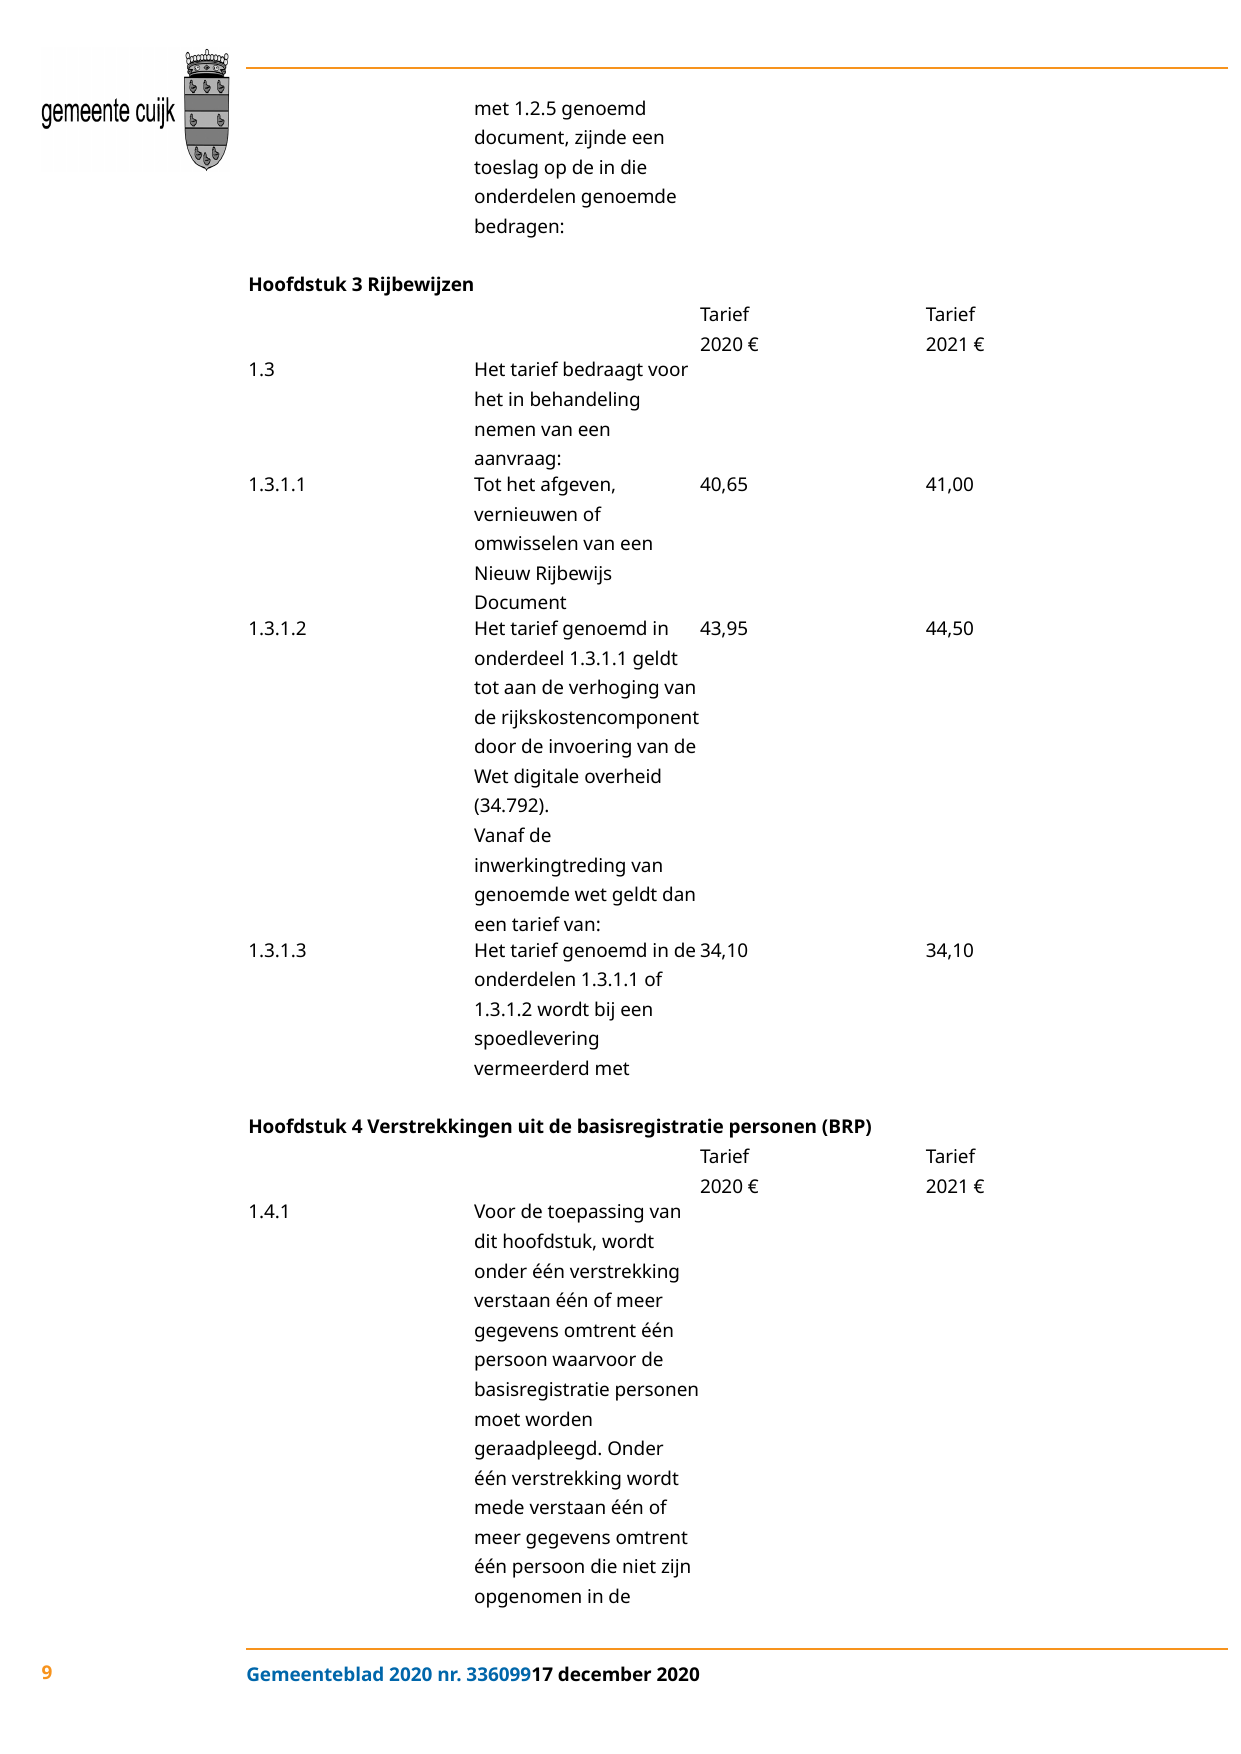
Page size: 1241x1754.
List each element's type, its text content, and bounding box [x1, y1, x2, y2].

table_cell Tot het afgeven, vernieuwen of omwisselen van een Nieuw Rijbewijs Document [474, 471, 700, 615]
table_cell 1.3 [248, 357, 474, 471]
table_cell [700, 357, 926, 471]
table_header [248, 301, 474, 357]
table_cell 34,10 [700, 937, 926, 1081]
table_cell Het tarief bedraagt voor het in behandeling nemen van een aanvraag: [474, 357, 700, 471]
table_cell Het tarief genoemd in onderdeel 1.3.1.1 geldt tot aan de verhoging van de rijkskostencomponent door de invoering van de Wet digitale overheid (34.792). Vanaf de inwerkingtreding van genoemde wet geldt dan een tarief van: [474, 615, 700, 937]
table_header Tarief 2021 € [926, 1143, 1152, 1199]
table_header [248, 1143, 474, 1199]
table_header [474, 301, 700, 357]
table_header [474, 1143, 700, 1199]
table_cell 41,00 [926, 471, 1152, 615]
table_cell 40,65 [700, 471, 926, 615]
table_cell 1.3.1.1 [248, 471, 474, 615]
table_cell 44,50 [926, 615, 1152, 937]
table_cell 1.4.1 [248, 1199, 474, 1609]
table_cell [926, 357, 1152, 471]
table_cell [926, 95, 1152, 239]
text Hoofdstuk 3 Rijbewijzen [248, 272, 1152, 297]
table_cell [700, 1199, 926, 1609]
table_cell 43,95 [700, 615, 926, 937]
table_cell [248, 95, 474, 239]
table_cell Het tarief genoemd in de onderdelen 1.3.1.1 of 1.3.1.2 wordt bij een spoedlevering vermeerderd met [474, 937, 700, 1081]
picture [41, 47, 231, 172]
table_cell [700, 95, 926, 239]
table_cell met 1.2.5 genoemd document, zijnde een toeslag op de in die onderdelen genoemde bedragen: [474, 95, 700, 239]
table_header Tarief 2021 € [926, 301, 1152, 357]
text Hoofdstuk 4 Verstrekkingen uit de basisregistratie personen (BRP) [248, 1114, 1152, 1139]
table_cell 1.3.1.3 [248, 937, 474, 1081]
table_cell [926, 1199, 1152, 1609]
table_cell 34,10 [926, 937, 1152, 1081]
table_cell 1.3.1.2 [248, 615, 474, 937]
table_cell Voor de toepassing van dit hoofdstuk, wordt onder één verstrekking verstaan één of meer gegevens omtrent één persoon waarvoor de basisregistratie personen moet worden geraadpleegd. Onder één verstrekking wordt mede verstaan één of meer gegevens omtrent één persoon die niet zijn opgenomen in de [474, 1199, 700, 1609]
table_header Tarief 2020 € [700, 1143, 926, 1199]
table_header Tarief 2020 € [700, 301, 926, 357]
